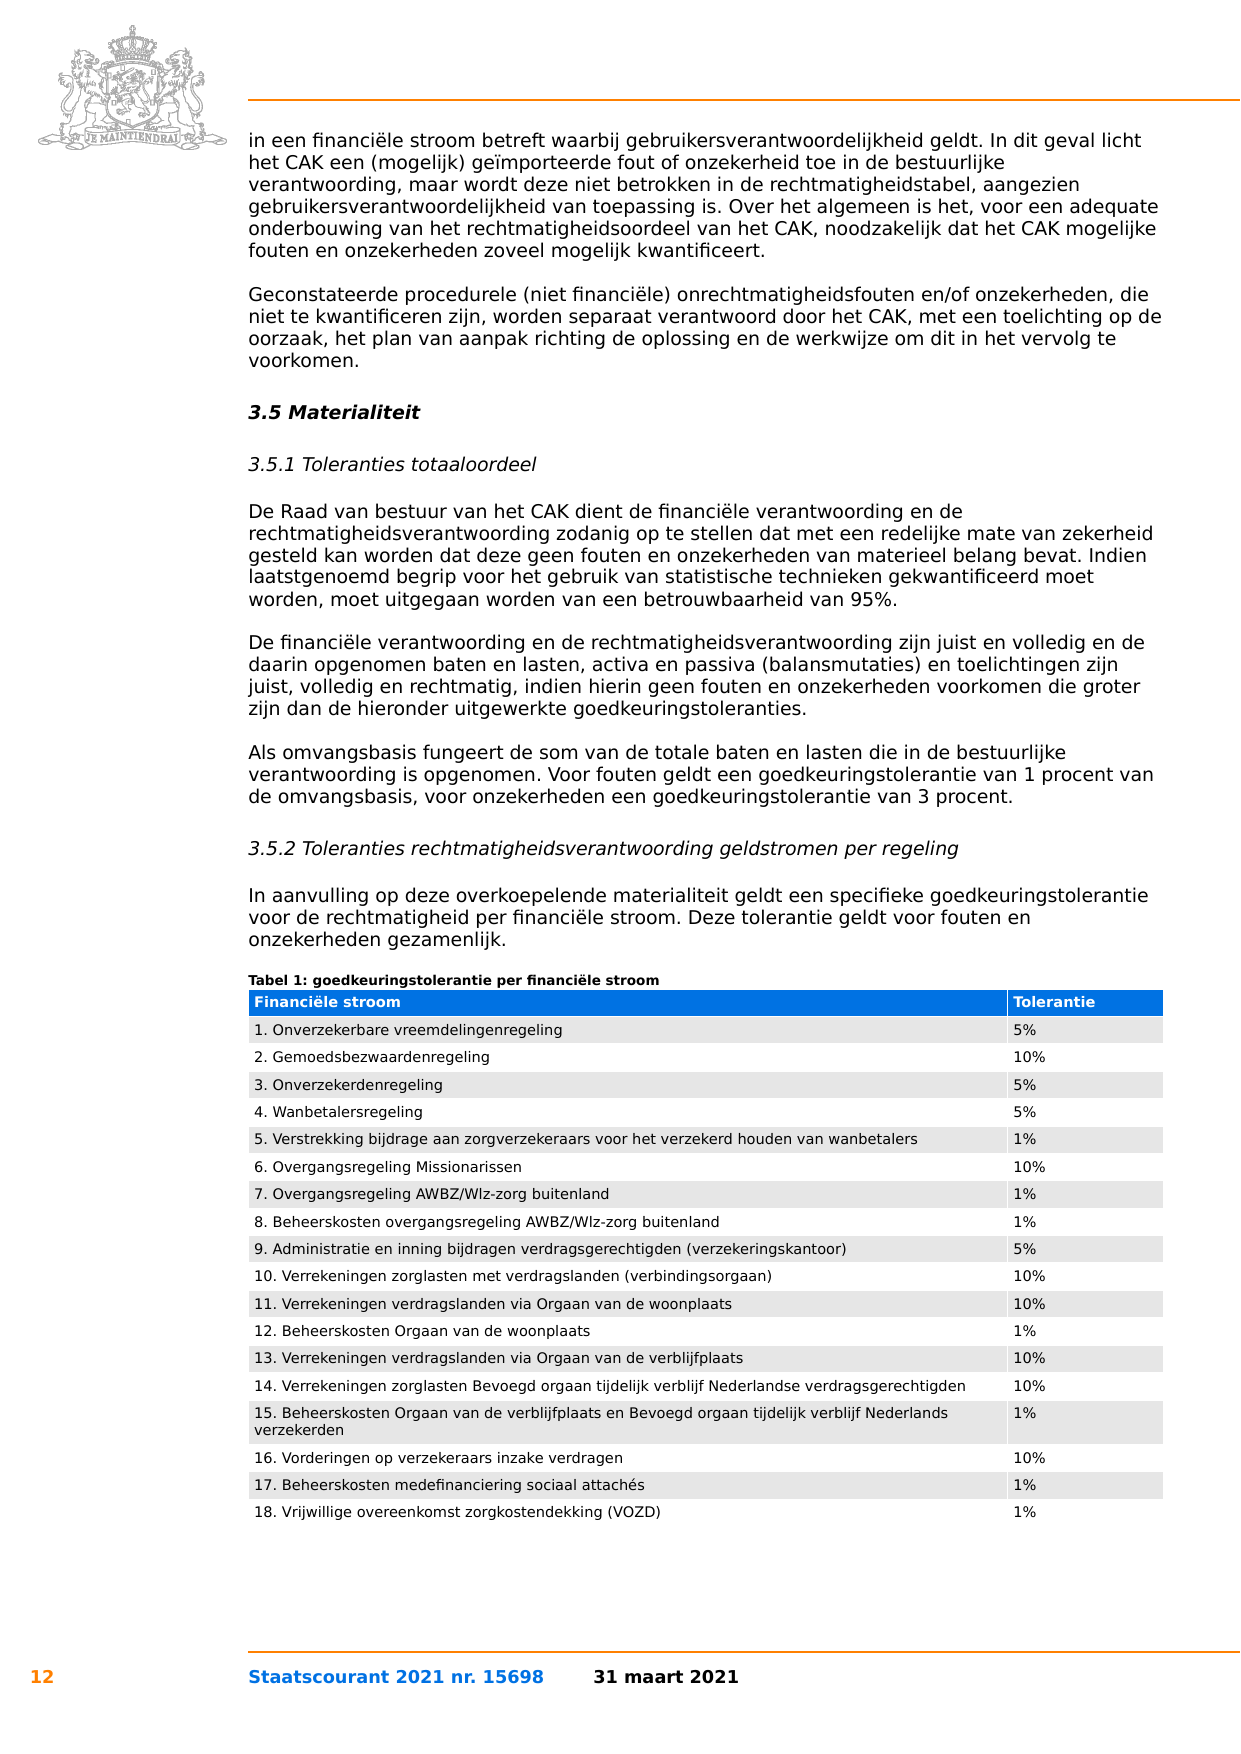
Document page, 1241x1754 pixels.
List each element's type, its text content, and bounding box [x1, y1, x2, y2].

table_cell 5% [1008, 1017, 1163, 1043]
table_cell 10% [1008, 1264, 1163, 1290]
subtitle 3.5.2 Toleranties rechtmatigheidsverantwoording geldstromen per regeling [248, 838, 1163, 860]
table_cell 2. Gemoedsbezwaardenregeling [249, 1044, 1007, 1071]
table_cell 6. Overgangsregeling Missionarissen [249, 1154, 1007, 1180]
text in een financiële stroom betreft waarbij gebruikersverantwoordelijkheid geldt. In dit geval licht het CAK een (mogelijk) geïmporteerde fout of onzekerheid toe in de bestuurlijke verantwoording, maar wordt deze niet betrokken in de rechtmatigheidstabel, aangezien gebruikersverantwoordelijkheid van toepassing is. Over het algemeen is het, voor een adequate onderbouwing van het rechtmatigheidsoordeel van het CAK, noodzakelijk dat het CAK mogelijke fouten en onzekerheden zoveel mogelijk kwantificeert. [248, 130, 1163, 262]
table_cell 16. Vorderingen op verzekeraars inzake verdragen [249, 1445, 1007, 1471]
table_cell 7. Overgangsregeling AWBZ/Wlz-zorg buitenland [249, 1181, 1007, 1208]
table_cell 4. Wanbetalersregeling [249, 1099, 1007, 1126]
table_cell 1% [1008, 1401, 1163, 1444]
table_cell 15. Beheerskosten Orgaan van de verblijfplaats en Bevoegd orgaan tijdelijk verblijf Nederlands verzekerden [249, 1401, 1007, 1444]
table_header Tabel 1: goedkeuringstolerantie per financiële stroom [248, 973, 1163, 988]
text De financiële verantwoording en de rechtmatigheidsverantwoording zijn juist en volledig en de daarin opgenomen baten en lasten, activa en passiva (balansmutaties) en toelichtingen zijn juist, volledig en rechtmatig, indien hierin geen fouten en onzekerheden voorkomen die groter zijn dan de hieronder uitgewerkte goedkeuringstoleranties. [248, 632, 1163, 720]
table_cell 1% [1008, 1181, 1163, 1208]
table_cell 1% [1008, 1500, 1163, 1526]
table_cell 3. Onverzekerdenregeling [249, 1072, 1007, 1098]
table_cell 10% [1008, 1291, 1163, 1317]
table_cell 1% [1008, 1127, 1163, 1153]
table_cell 10% [1008, 1445, 1163, 1471]
text De Raad van bestuur van het CAK dient de financiële verantwoording en de rechtmatigheidsverantwoording zodanig op te stellen dat met een redelijke mate van zekerheid gesteld kan worden dat deze geen fouten en onzekerheden van materieel belang bevat. Indien laatstgenoemd begrip voor het gebruik van statistische technieken gekwantificeerd moet worden, moet uitgegaan worden van een betrouwbaarheid van 95%. [248, 501, 1163, 610]
table_cell 1% [1008, 1472, 1163, 1499]
subtitle 3.5.1 Toleranties totaaloordeel [248, 453, 1163, 476]
table_cell 8. Beheerskosten overgangsregeling AWBZ/Wlz-zorg buitenland [249, 1209, 1007, 1235]
table_cell 17. Beheerskosten medefinanciering sociaal attachés [249, 1472, 1007, 1499]
text In aanvulling op deze overkoepelende materialiteit geldt een specifieke goedkeuringstolerantie voor de rechtmatigheid per financiële stroom. Deze tolerantie geldt voor fouten en onzekerheden gezamenlijk. [248, 885, 1163, 951]
table_cell 5% [1008, 1072, 1163, 1098]
table_cell 1% [1008, 1209, 1163, 1235]
table_cell 13. Verrekeningen verdragslanden via Orgaan van de verblijfplaats [249, 1346, 1007, 1372]
table_cell 10. Verrekeningen zorglasten met verdragslanden (verbindingsorgaan) [249, 1264, 1007, 1290]
table_cell 5. Verstrekking bijdrage aan zorgverzekeraars voor het verzekerd houden van wanbetalers [249, 1127, 1007, 1153]
table_cell 5% [1008, 1099, 1163, 1126]
table_cell 10% [1008, 1373, 1163, 1399]
table_cell 10% [1008, 1346, 1163, 1372]
table_cell 1. Onverzekerbare vreemdelingenregeling [249, 1017, 1007, 1043]
table_cell 10% [1008, 1044, 1163, 1071]
table_cell 11. Verrekeningen verdragslanden via Orgaan van de woonplaats [249, 1291, 1007, 1317]
table_cell 14. Verrekeningen zorglasten Bevoegd orgaan tijdelijk verblijf Nederlandse verdragsgerechtigden [249, 1373, 1007, 1399]
subtitle 3.5 Materialiteit [248, 402, 1163, 423]
table_cell 12. Beheerskosten Orgaan van de woonplaats [249, 1318, 1007, 1345]
table_cell Tolerantie [1008, 990, 1163, 1016]
table_cell 5% [1008, 1236, 1163, 1262]
table_cell 9. Administratie en inning bijdragen verdragsgerechtigden (verzekeringskantoor) [249, 1236, 1007, 1262]
table_cell 18. Vrijwillige overeenkomst zorgkostendekking (VOZD) [249, 1500, 1007, 1526]
text Geconstateerde procedurele (niet financiële) onrechtmatigheidsfouten en/of onzekerheden, die niet te kwantificeren zijn, worden separaat verantwoord door het CAK, met een toelichting op de oorzaak, het plan van aanpak richting de oplossing en de werkwijze om dit in het vervolg te voorkomen. [248, 284, 1163, 372]
text Als omvangsbasis fungeert de som van de totale baten en lasten die in de bestuurlijke verantwoording is opgenomen. Voor fouten geldt een goedkeuringstolerantie van 1 procent van de omvangsbasis, voor onzekerheden een goedkeuringstolerantie van 3 procent. [248, 742, 1163, 808]
table_cell 1% [1008, 1318, 1163, 1345]
picture [38, 25, 227, 150]
table_cell 10% [1008, 1154, 1163, 1180]
table_cell Financiële stroom [249, 990, 1007, 1016]
